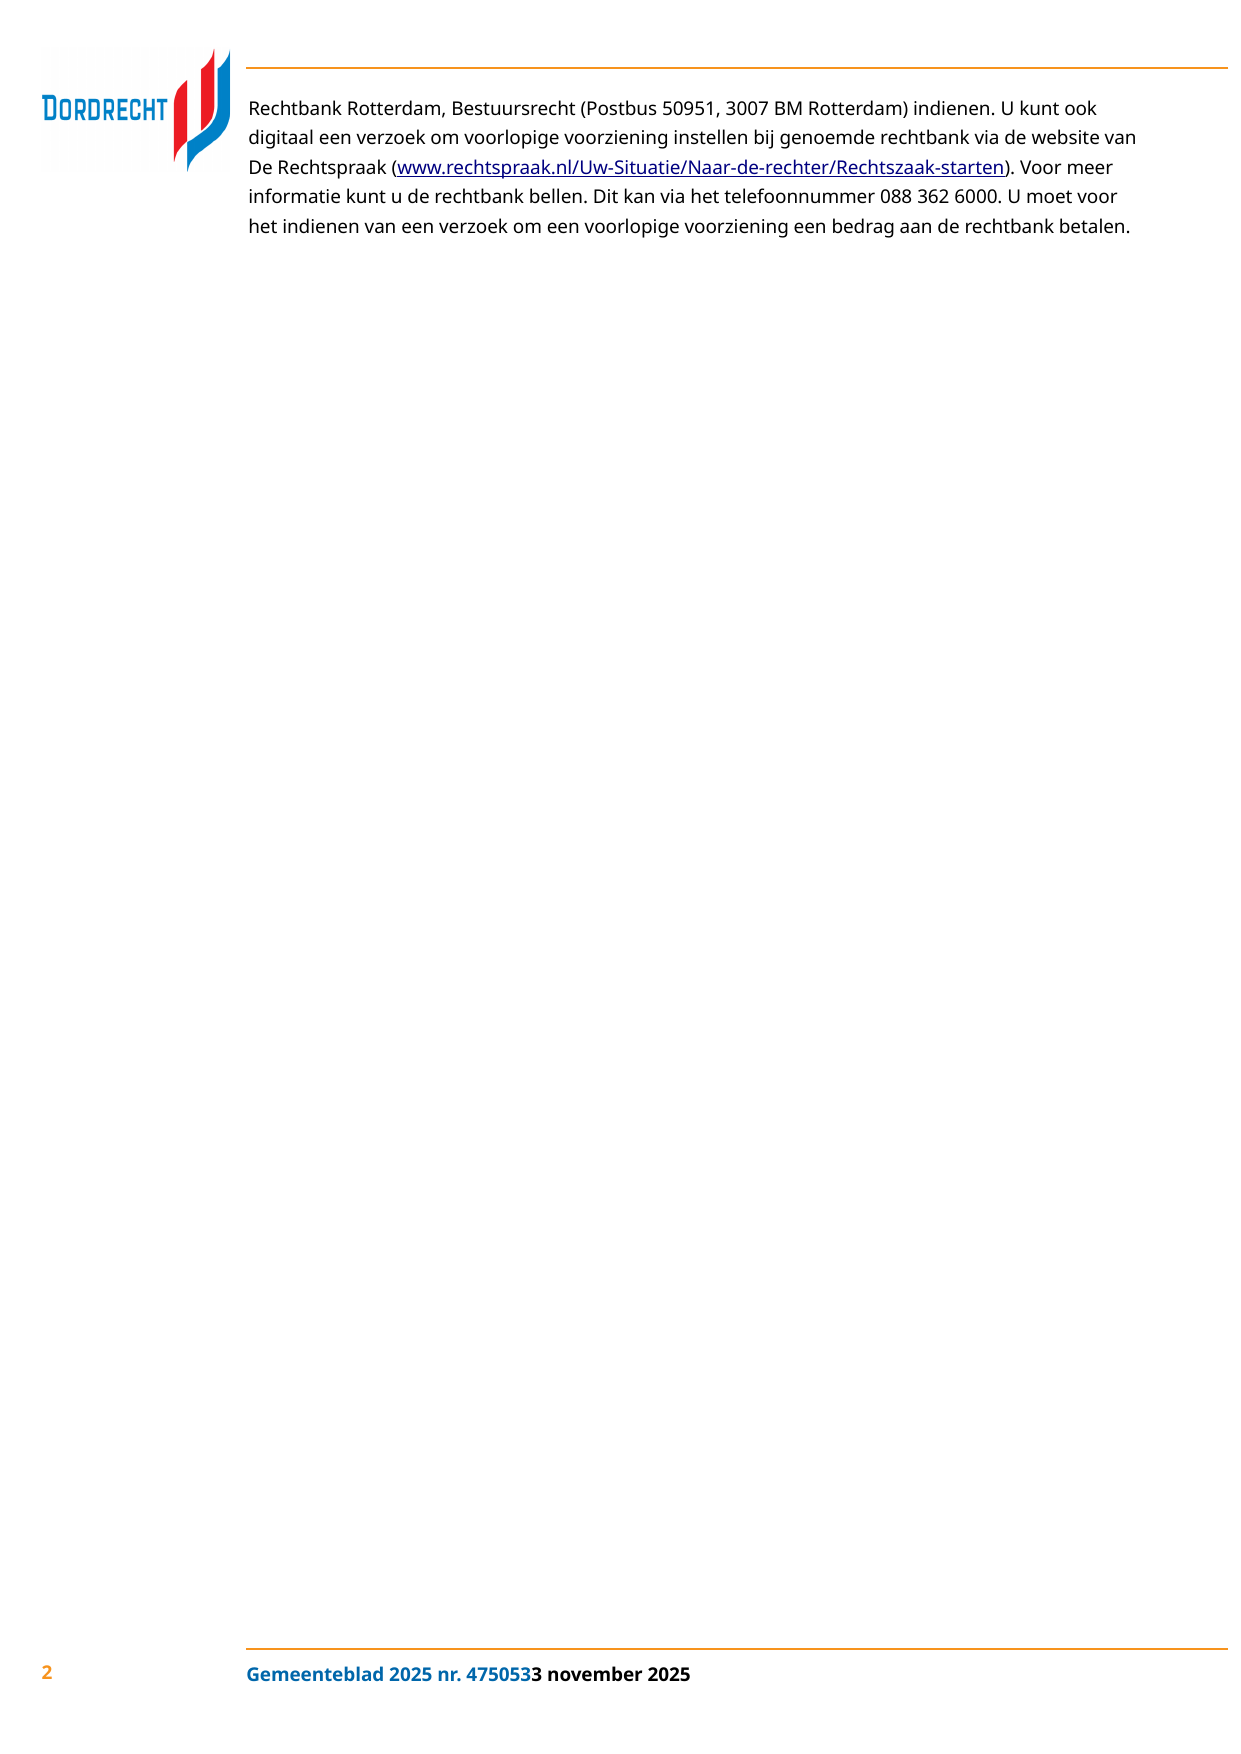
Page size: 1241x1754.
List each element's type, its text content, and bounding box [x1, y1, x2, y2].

picture [41, 47, 231, 172]
text Rechtbank Rotterdam, Bestuursrecht (Postbus 50951, 3007 BM Rotterdam) indienen. U kunt ook digitaal een verzoek om voorlopige voorziening instellen bij genoemde rechtbank via de website van De Rechtspraak (www.rechtspraak.nl/Uw-Situatie/Naar-de-rechter/Rechtszaak-starten). Voor meer informatie kunt u de rechtbank bellen. Dit kan via het telefoonnummer 088 362 6000. U moet voor het indienen van een verzoek om een voorlopige voorziening een bedrag aan de rechtbank betalen. [248, 95, 1152, 239]
